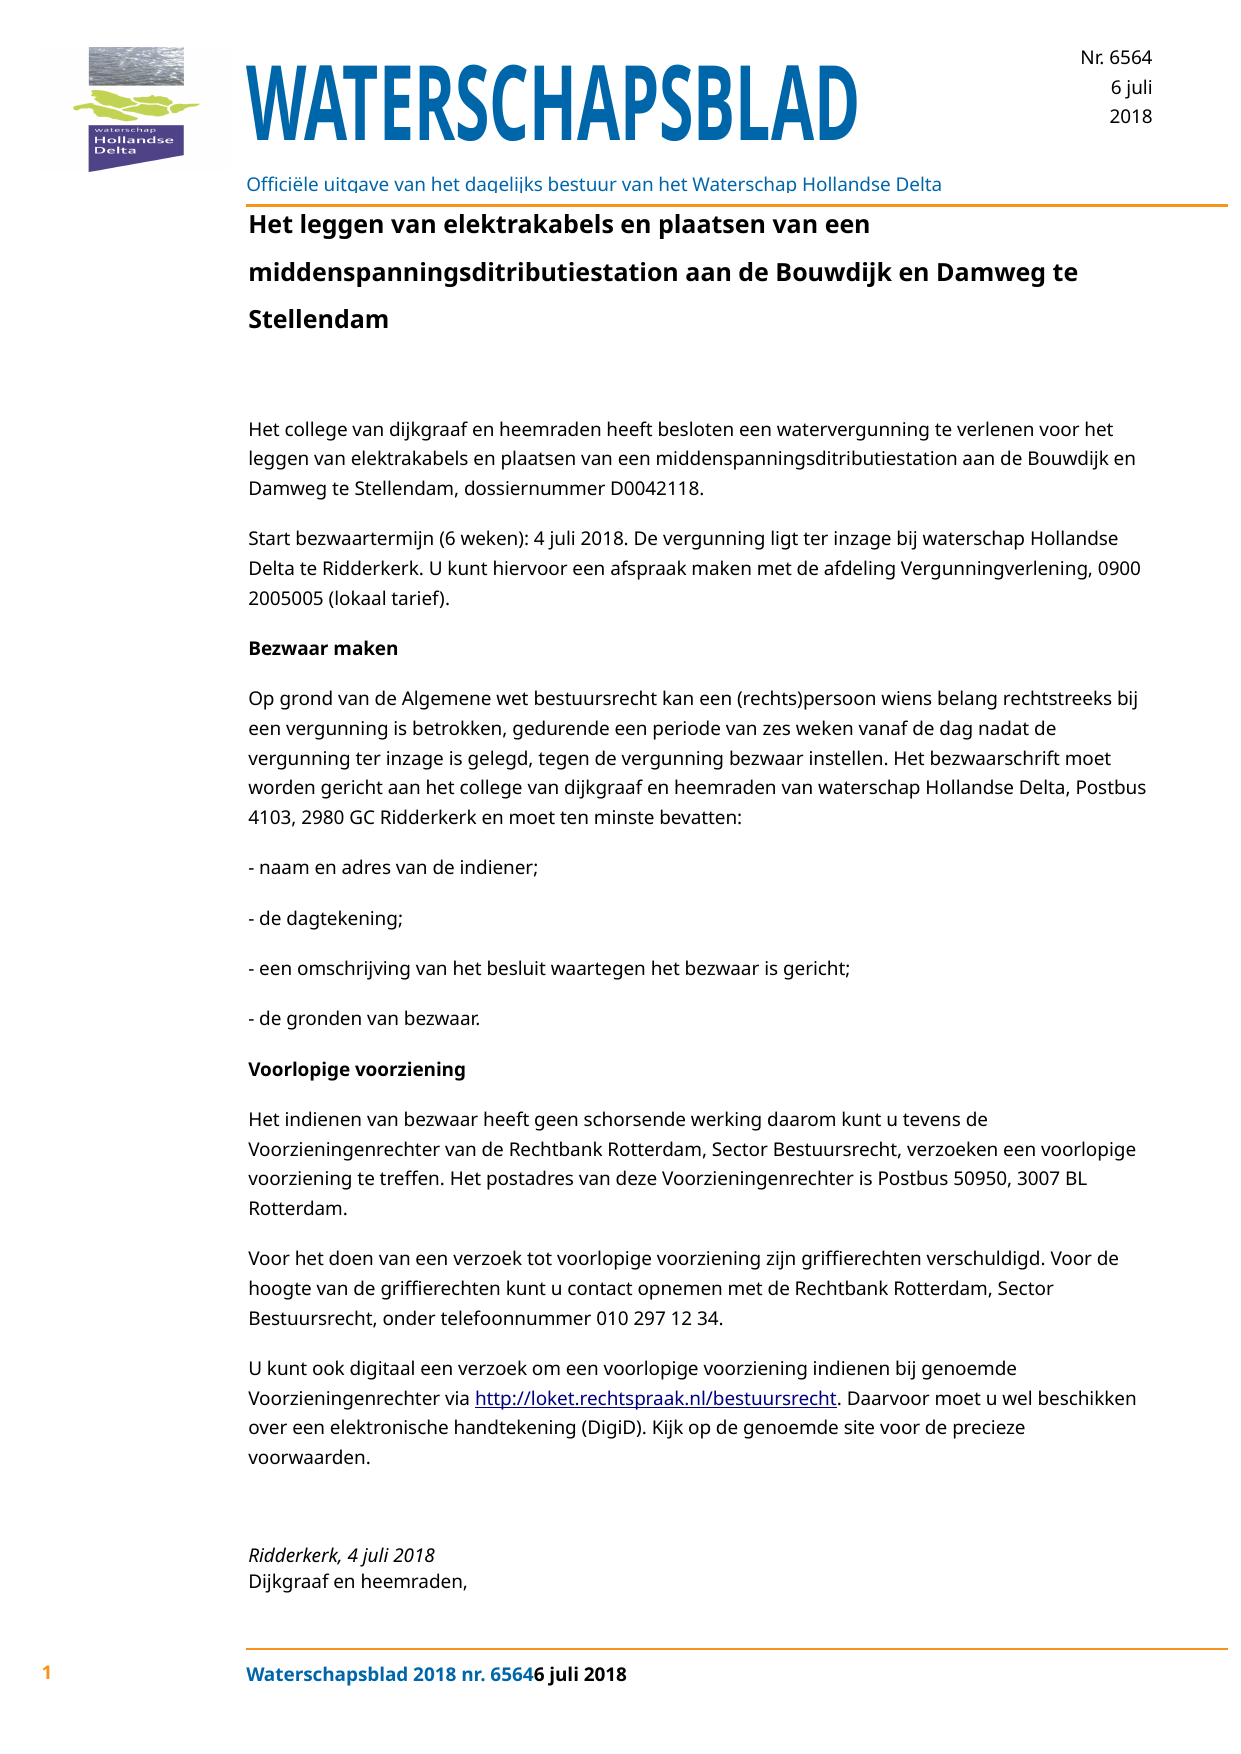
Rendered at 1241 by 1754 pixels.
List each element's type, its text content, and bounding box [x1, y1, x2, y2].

text Voorlopige voorziening [248, 1056, 1152, 1082]
text Ridderkerk, 4 juli 2018 [248, 1542, 1152, 1568]
text Dijkgraaf en heemraden, [248, 1568, 1152, 1593]
text Het indienen van bezwaar heeft geen schorsende werking daarom kunt u tevens de Voorzieningenrechter van de Rechtbank Rotterdam, Sector Bestuursrecht, verzoeken een voorlopige voorziening te treffen. Het postadres van deze Voorzieningenrechter is Postbus 50950, 3007 BL Rotterdam. [248, 1106, 1152, 1221]
text Start bezwaartermijn (6 weken): 4 juli 2018. De vergunning ligt ter inzage bij waterschap Hollandse Delta te Ridderkerk. U kunt hiervoor een afspraak maken met de afdeling Vergunningverlening, 0900 2005005 (lokaal tarief). [248, 526, 1152, 610]
text Voor het doen van een verzoek tot voorlopige voorziening zijn griffierechten verschuldigd. Voor de hoogte van de griffierechten kunt u contact opnemen met de Rechtbank Rotterdam, Sector Bestuursrecht, onder telefoonnummer 010 297 12 34. [248, 1246, 1152, 1330]
text - de dagtekening; [248, 905, 1152, 930]
text Het college van dijkgraaf en heemraden heeft besloten een watervergunning te verlenen voor het leggen van elektrakabels en plaatsen van een middenspanningsditributiestation aan de Bouwdijk en Damweg te Stellendam, dossiernummer D0042118. [248, 416, 1152, 501]
text - een omschrijving van het besluit waartegen het bezwaar is gericht; [248, 955, 1152, 981]
picture [41, 47, 231, 172]
text - naam en adres van de indiener; [248, 854, 1152, 880]
text Bezwaar maken [248, 635, 1152, 661]
text U kunt ook digitaal een verzoek om een voorlopige voorziening indienen bij genoemde Voorzieningenrechter via http://loket.rechtspraak.nl/bestuursrecht. Daarvoor moet u wel beschikken over een elektronische handtekening (DigiD). Kijk op de genoemde site voor de precieze voorwaarden. [248, 1355, 1152, 1469]
text - de gronden van bezwaar. [248, 1006, 1152, 1031]
text Op grond van de Algemene wet bestuursrecht kan een (rechts)persoon wiens belang rechtstreeks bij een vergunning is betrokken, gedurende een periode van zes weken vanaf de dag nadat de vergunning ter inzage is gelegd, tegen de vergunning bezwaar instellen. Het bezwaarschrift moet worden gericht aan het college van dijkgraaf en heemraden van waterschap Hollandse Delta, Postbus 4103, 2980 GC Ridderkerk en moet ten minste bevatten: [248, 686, 1152, 829]
text Het leggen van elektrakabels en plaatsen van een middenspanningsditributiestation aan de Bouwdijk en Damweg te Stellendam [248, 207, 1152, 336]
